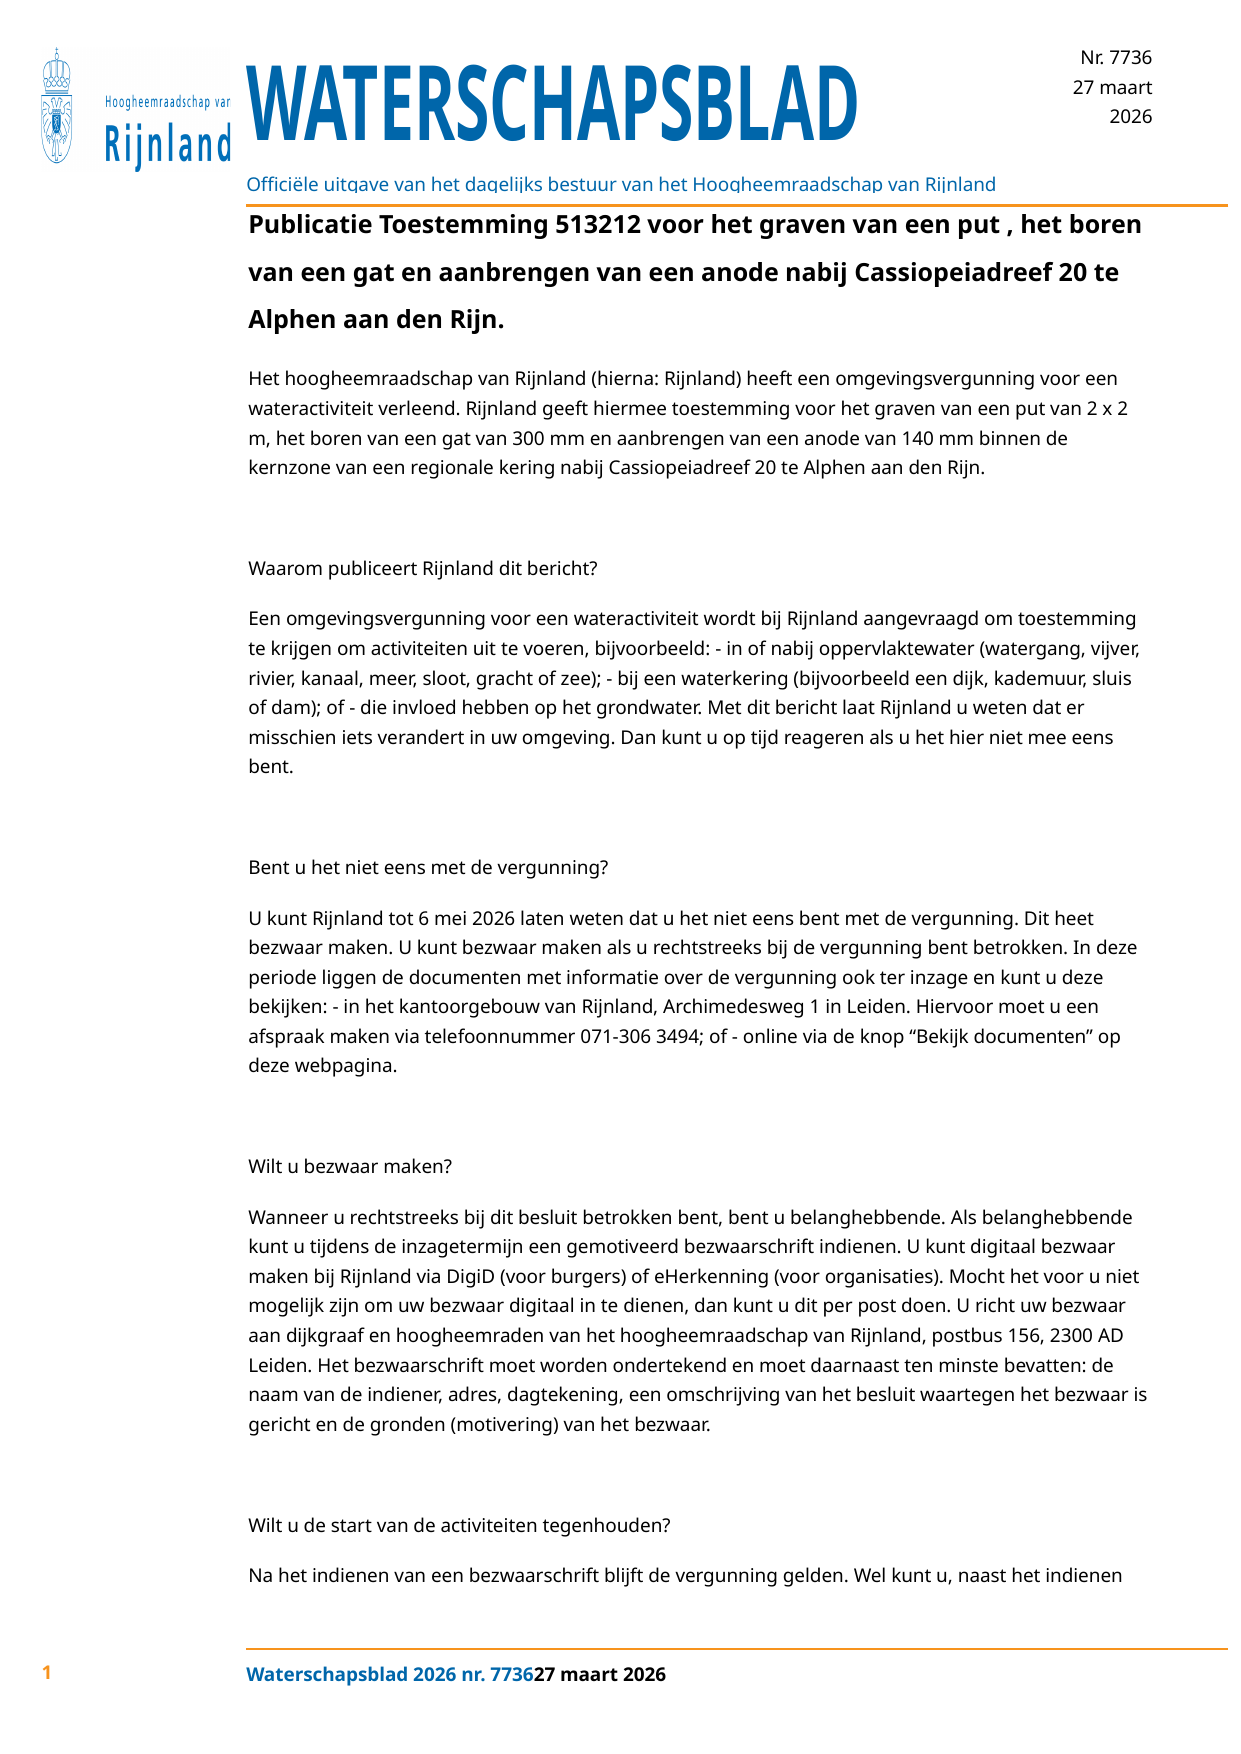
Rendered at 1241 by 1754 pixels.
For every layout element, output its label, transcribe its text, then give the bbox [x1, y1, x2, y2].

text Wilt u bezwaar maken? [248, 1153, 1152, 1179]
text Wilt u de start van de activiteiten tegenhouden? [248, 1512, 1152, 1537]
text Publicatie Toestemming 513212 voor het graven van een put , het boren van een gat en aanbrengen van een anode nabij Cassiopeiadreef 20 te Alphen aan den Rijn. [248, 207, 1152, 336]
text U kunt Rijnland tot 6 mei 2026 laten weten dat u het niet eens bent met de vergunning. Dit heet bezwaar maken. U kunt bezwaar maken als u rechtstreeks bij de vergunning bent betrokken. In deze periode liggen de documenten met informatie over de vergunning ook ter inzage en kunt u deze bekijken: - in het kantoorgebouw van Rijnland, Archimedesweg 1 in Leiden. Hiervoor moet u een afspraak maken via telefoonnummer 071-306 3494; of - online via de knop “Bekijk documenten” op deze webpagina. [248, 905, 1152, 1078]
text Wanneer u rechtstreeks bij dit besluit betrokken bent, bent u belanghebbende. Als belanghebbende kunt u tijdens de inzagetermijn een gemotiveerd bezwaarschrift indienen. U kunt digitaal bezwaar maken bij Rijnland via DigiD (voor burgers) of eHerkenning (voor organisaties). Mocht het voor u niet mogelijk zijn om uw bezwaar digitaal in te dienen, dan kunt u dit per post doen. U richt uw bezwaar aan dijkgraaf en hoogheemraden van het hoogheemraadschap van Rijnland, postbus 156, 2300 AD Leiden. Het bezwaarschrift moet worden ondertekend en moet daarnaast ten minste bevatten: de naam van de indiener, adres, dagtekening, een omschrijving van het besluit waartegen het bezwaar is gericht en de gronden (motivering) van het bezwaar. [248, 1204, 1152, 1437]
picture [41, 47, 231, 172]
text Bent u het niet eens met de vergunning? [248, 854, 1152, 880]
text Na het indienen van een bezwaarschrift blijft de vergunning gelden. Wel kunt u, naast het indienen [248, 1562, 1152, 1588]
text Waarom publiceert Rijnland dit bericht? [248, 555, 1152, 581]
text Het hoogheemraadschap van Rijnland (hierna: Rijnland) heeft een omgevingsvergunning voor een wateractiviteit verleend. Rijnland geeft hiermee toestemming voor het graven van een put van 2 x 2 m, het boren van een gat van 300 mm en aanbrengen van een anode van 140 mm binnen de kernzone van een regionale kering nabij Cassiopeiadreef 20 te Alphen aan den Rijn. [248, 366, 1152, 480]
text Een omgevingsvergunning voor een wateractiviteit wordt bij Rijnland aangevraagd om toestemming te krijgen om activiteiten uit te voeren, bijvoorbeeld: - in of nabij oppervlaktewater (watergang, vijver, rivier, kanaal, meer, sloot, gracht of zee); - bij een waterkering (bijvoorbeeld een dijk, kademuur, sluis of dam); of - die invloed hebben op het grondwater. Met dit bericht laat Rijnland u weten dat er misschien iets verandert in uw omgeving. Dan kunt u op tijd reageren als u het hier niet mee eens bent. [248, 606, 1152, 779]
